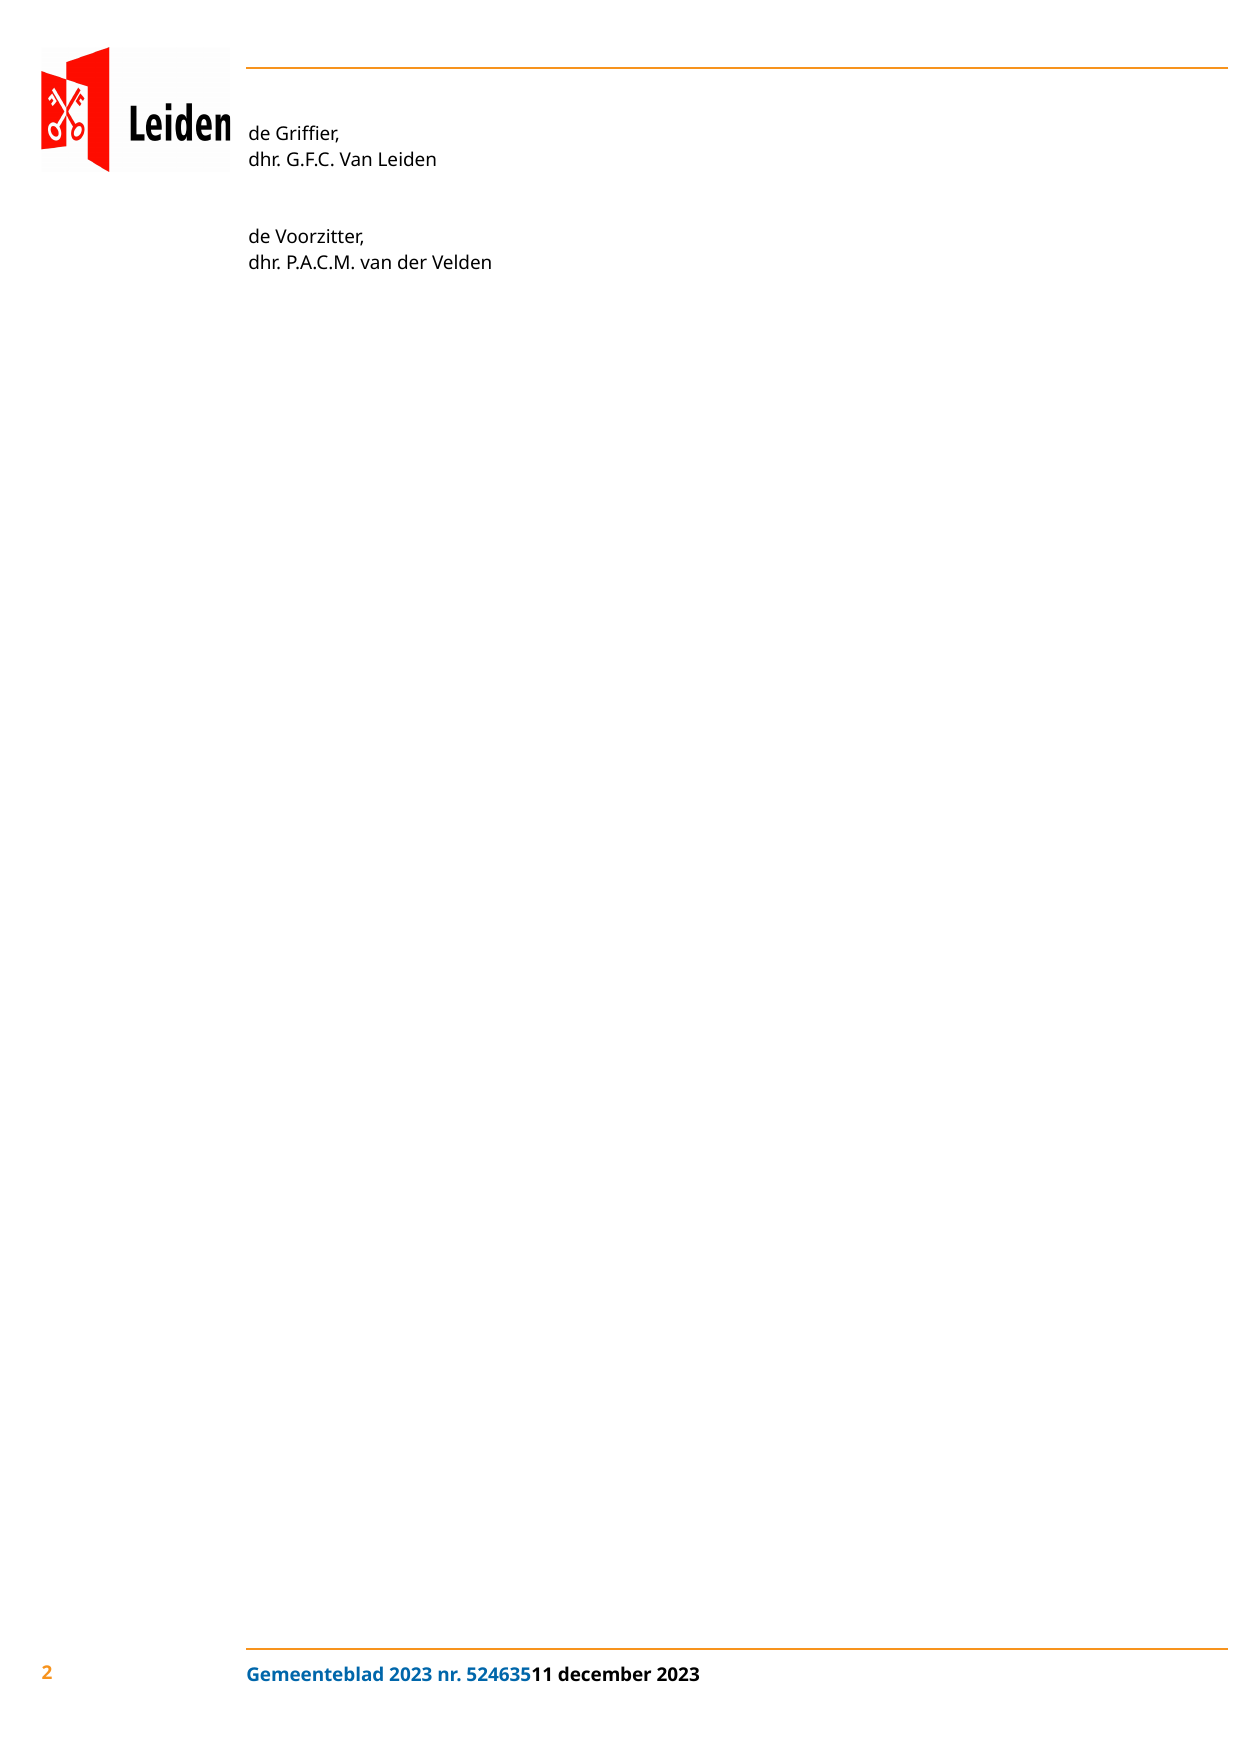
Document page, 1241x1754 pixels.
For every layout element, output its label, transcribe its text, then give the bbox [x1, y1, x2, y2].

text de Griffier, [248, 121, 1152, 146]
text dhr. G.F.C. Van Leiden [248, 146, 1152, 172]
text dhr. P.A.C.M. van der Velden [248, 249, 1152, 275]
picture [41, 47, 231, 172]
text de Voorzitter, [248, 223, 1152, 249]
